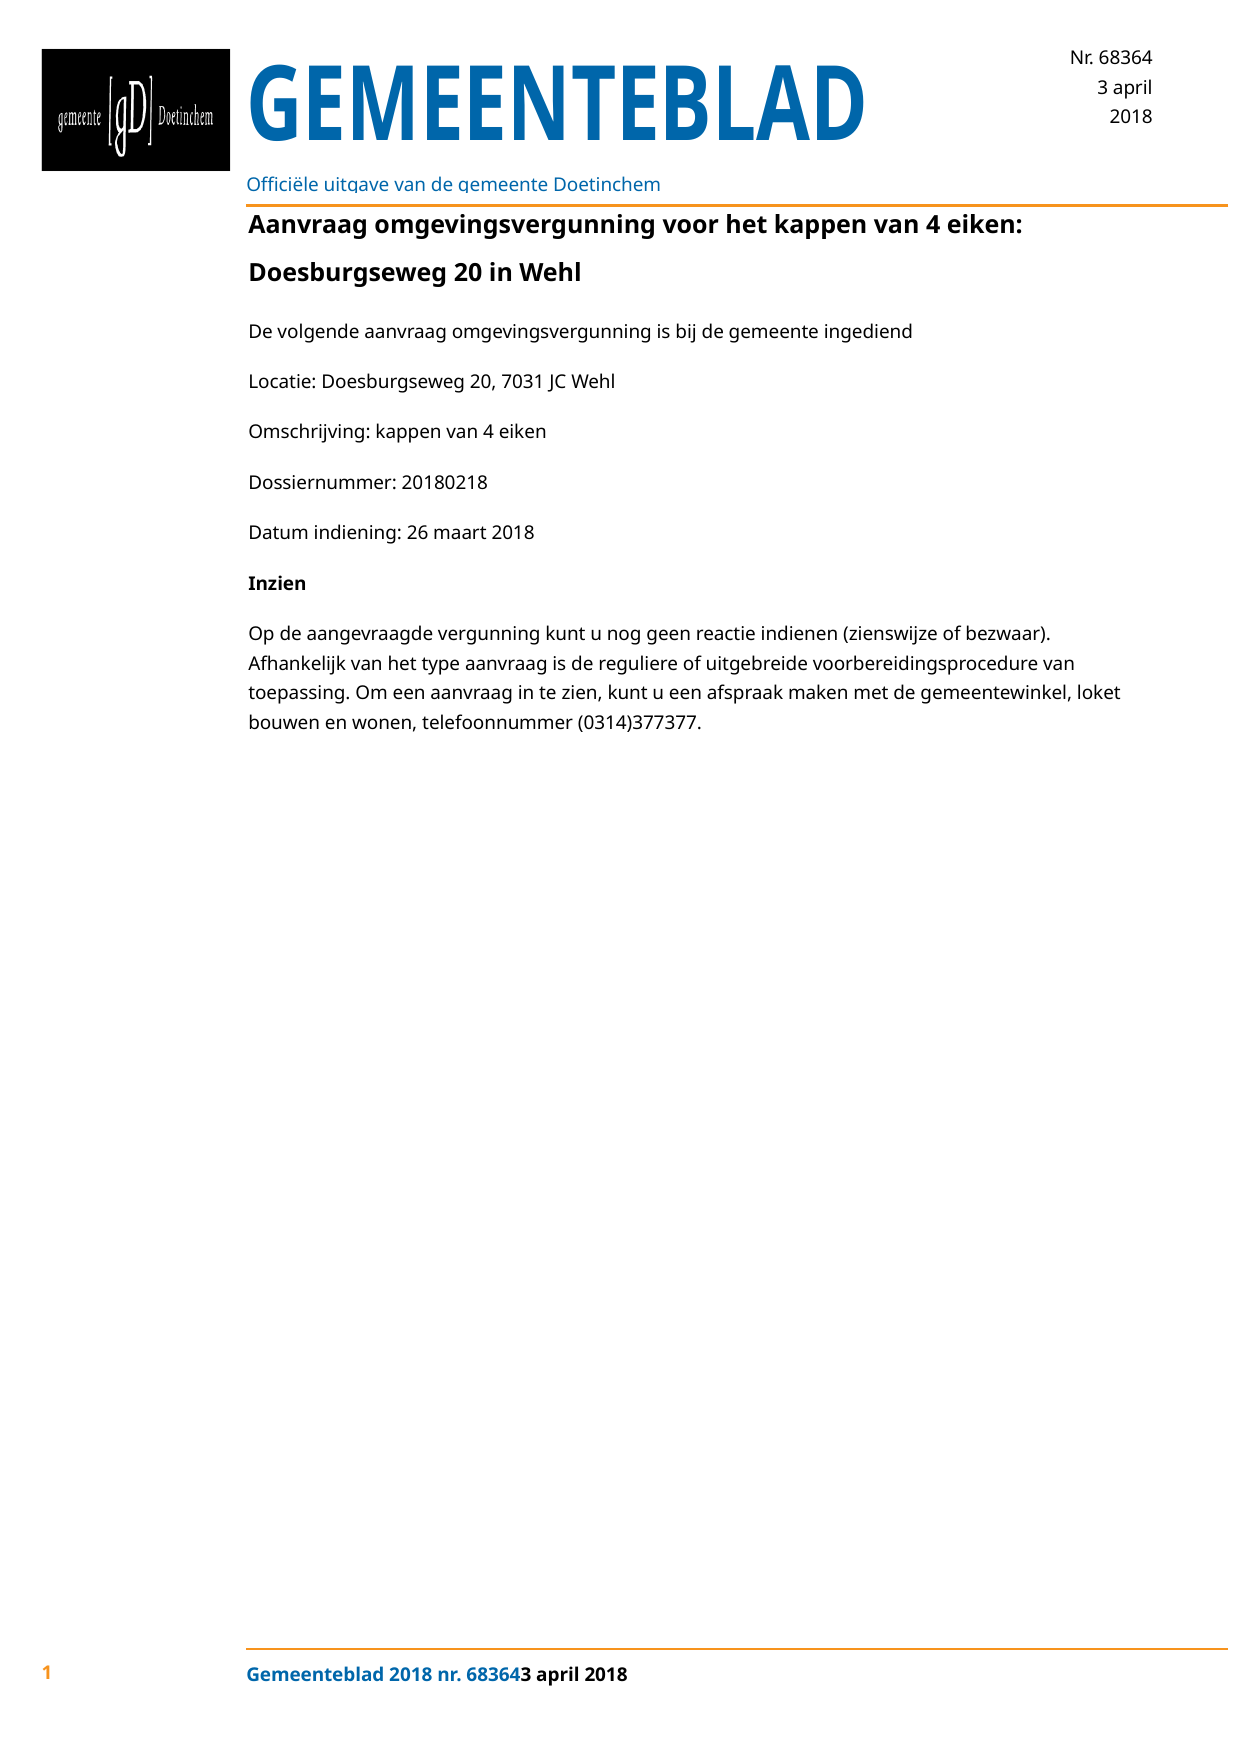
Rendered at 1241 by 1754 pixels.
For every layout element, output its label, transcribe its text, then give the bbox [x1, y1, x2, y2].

text Aanvraag omgevingsvergunning voor het kappen van 4 eiken: Doesburgseweg 20 in Wehl [248, 207, 1152, 288]
text Op de aangevraagde vergunning kunt u nog geen reactie indienen (zienswijze of bezwaar). Afhankelijk van het type aanvraag is de reguliere of uitgebreide voorbereidingsprocedure van toepassing. Om een aanvraag in te zien, kunt u een afspraak maken met de gemeentewinkel, loket bouwen en wonen, telefoonnummer (0314)377377. [248, 620, 1152, 735]
text Dossiernummer: 20180218 [248, 469, 1152, 495]
text Datum indiening: 26 maart 2018 [248, 519, 1152, 545]
picture [41, 47, 231, 172]
text Inzien [248, 570, 1152, 596]
text Omschrijving: kappen van 4 eiken [248, 419, 1152, 444]
text De volgende aanvraag omgevingsvergunning is bij de gemeente ingediend [248, 318, 1152, 344]
text Locatie: Doesburgseweg 20, 7031 JC Wehl [248, 368, 1152, 394]
